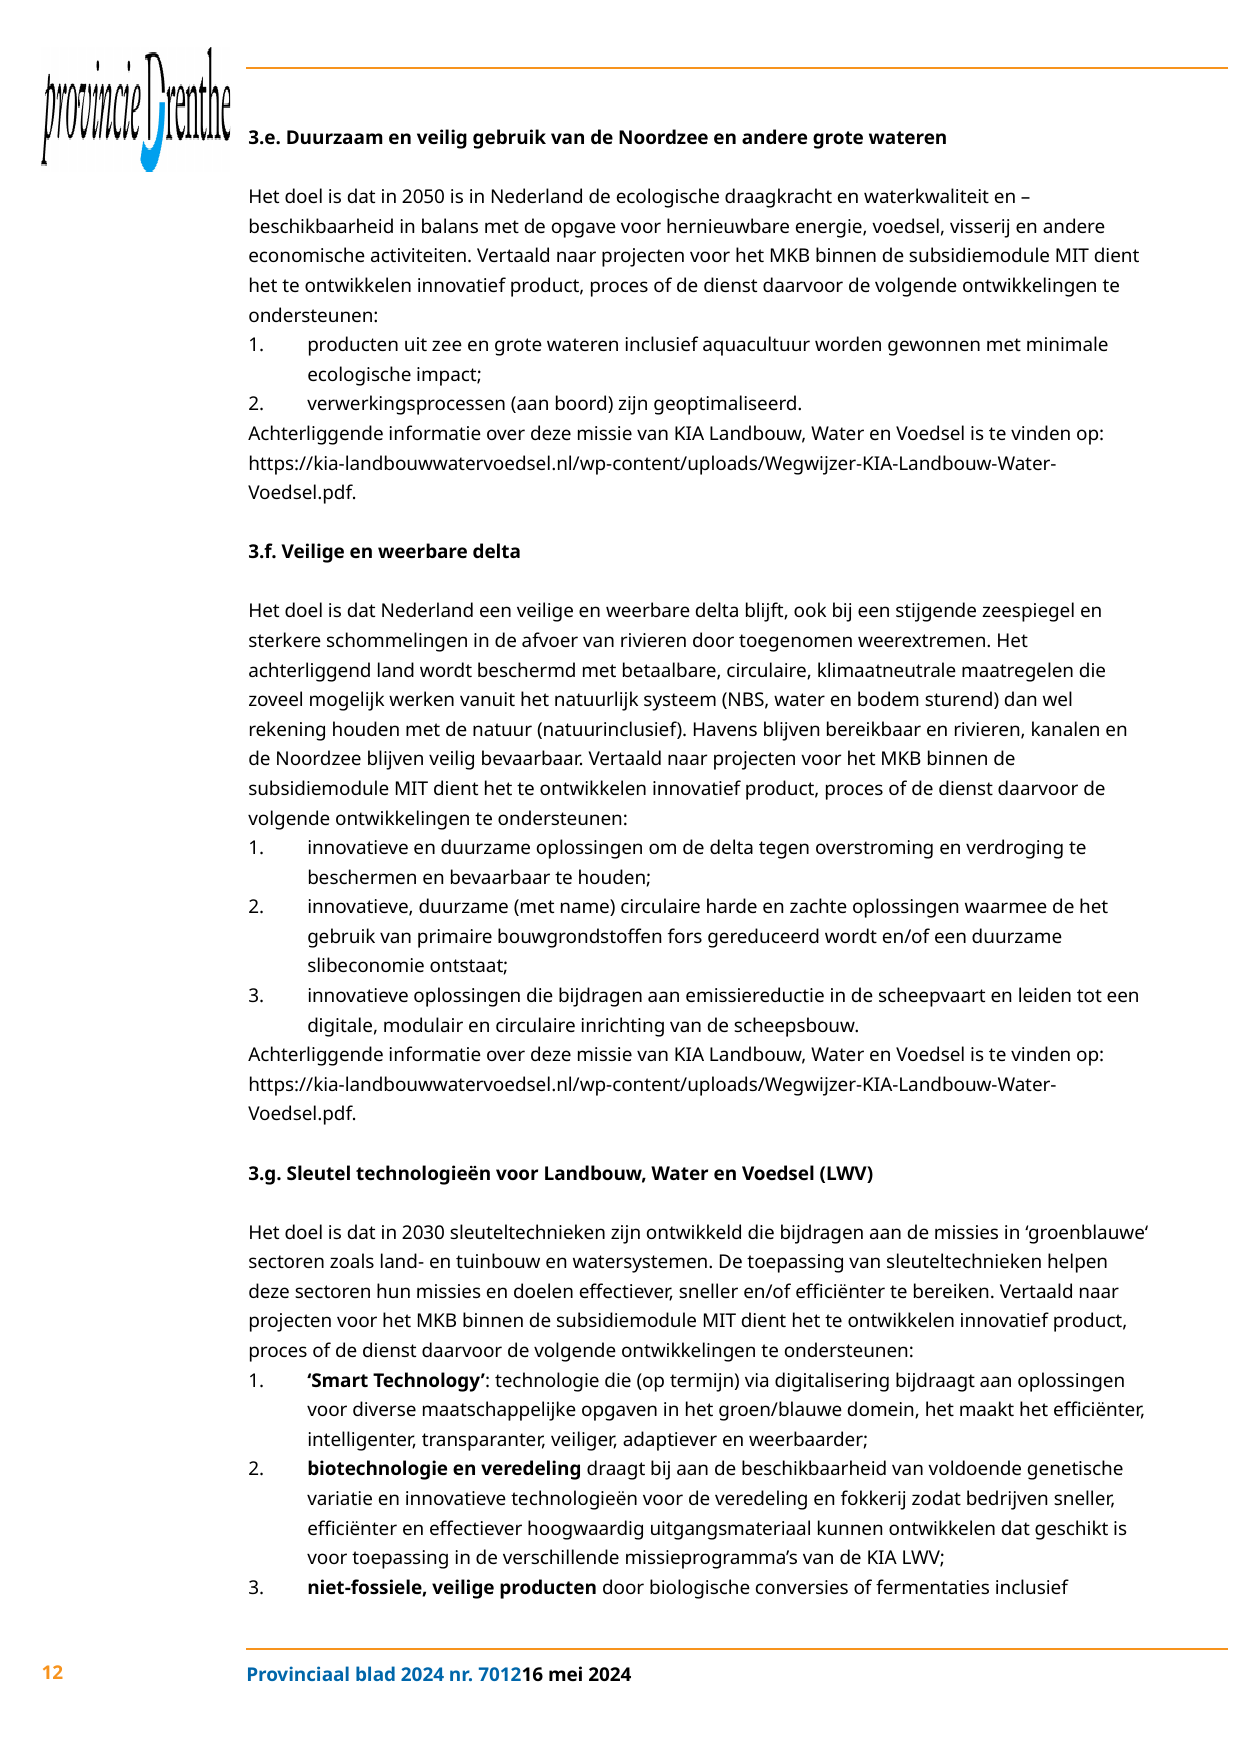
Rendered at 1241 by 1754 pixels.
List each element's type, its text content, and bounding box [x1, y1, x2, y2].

list innovatieve en duurzame oplossingen om de delta tegen overstroming en verdroging te beschermen en bevaarbaar te houden; [248, 834, 1152, 890]
text Het doel is dat Nederland een veilige en weerbare delta blijft, ook bij een stijgende zeespiegel en sterkere schommelingen in de afvoer van rivieren door toegenomen weerextremen. Het achterliggend land wordt beschermd met betaalbare, circulaire, klimaatneutrale maatregelen die zoveel mogelijk werken vanuit het natuurlijk systeem (NBS, water en bodem sturend) dan wel rekening houden met de natuur (natuurinclusief). Havens blijven bereikbaar en rivieren, kanalen en de Noordzee blijven veilig bevaarbaar. Vertaald naar projecten voor het MKB binnen de subsidiemodule MIT dient het te ontwikkelen innovatief product, proces of de dienst daarvoor de volgende ontwikkelingen te ondersteunen: [248, 598, 1152, 831]
list innovatieve, duurzame (met name) circulaire harde en zachte oplossingen waarmee de het gebruik van primaire bouwgrondstoffen fors gereduceerd wordt en/of een duurzame slibeconomie ontstaat; [248, 893, 1152, 978]
list ‘Smart Technology’: technologie die (op termijn) via digitalisering bijdraagt aan oplossingen voor diverse maatschappelijke opgaven in het groen/blauwe domein, het maakt het efficiënter, intelligenter, transparanter, veiliger, adaptiever en weerbaarder; [248, 1367, 1152, 1452]
text Achterliggende informatie over deze missie van KIA Landbouw, Water en Voedsel is te vinden op: https://kia-landbouwwatervoedsel.nl/wp-content/uploads/Wegwijzer-KIA-Landbouw-Water-Voedsel.pdf. [248, 1041, 1152, 1126]
text 3.g. Sleutel technologieën voor Landbouw, Water en Voedsel (LWV) [248, 1160, 1152, 1186]
picture [41, 47, 231, 172]
text 3.f. Veilige en weerbare delta [248, 538, 1152, 564]
text Het doel is dat in 2030 sleuteltechnieken zijn ontwikkeld die bijdragen aan de missies in ‘groenblauwe‘ sectoren zoals land- en tuinbouw en watersystemen. De toepassing van sleuteltechnieken helpen deze sectoren hun missies en doelen effectiever, sneller en/of efficiënter te bereiken. Vertaald naar projecten voor het MKB binnen de subsidiemodule MIT dient het te ontwikkelen innovatief product, proces of de dienst daarvoor de volgende ontwikkelingen te ondersteunen: [248, 1219, 1152, 1363]
text Achterliggende informatie over deze missie van KIA Landbouw, Water en Voedsel is te vinden op: https://kia-landbouwwatervoedsel.nl/wp-content/uploads/Wegwijzer-KIA-Landbouw-Water-Voedsel.pdf. [248, 420, 1152, 505]
list verwerkingsprocessen (aan boord) zijn geoptimaliseerd. [248, 391, 1152, 416]
list biotechnologie en veredeling draagt bij aan de beschikbaarheid van voldoende genetische variatie en innovatieve technologieën voor de veredeling en fokkerij zodat bedrijven sneller, efficiënter en effectiever hoogwaardig uitgangsmateriaal kunnen ontwikkelen dat geschikt is voor toepassing in de verschillende missieprogramma’s van de KIA LWV; [248, 1456, 1152, 1570]
list innovatieve oplossingen die bijdragen aan emissiereductie in de scheepvaart en leiden tot een digitale, modulair en circulaire inrichting van de scheepsbouw. [248, 982, 1152, 1038]
list niet-fossiele, veilige producten door biologische conversies of fermentaties inclusief [248, 1574, 1152, 1600]
text 3.e. Duurzaam en veilig gebruik van de Noordzee en andere grote wateren [248, 124, 1152, 150]
list producten uit zee en grote wateren inclusief aquacultuur worden gewonnen met minimale ecologische impact; [248, 331, 1152, 387]
text Het doel is dat in 2050 is in Nederland de ecologische draagkracht en waterkwaliteit en –beschikbaarheid in balans met de opgave voor hernieuwbare energie, voedsel, visserij en andere economische activiteiten. Vertaald naar projecten voor het MKB binnen de subsidiemodule MIT dient het te ontwikkelen innovatief product, proces of de dienst daarvoor de volgende ontwikkelingen te ondersteunen: [248, 183, 1152, 328]
